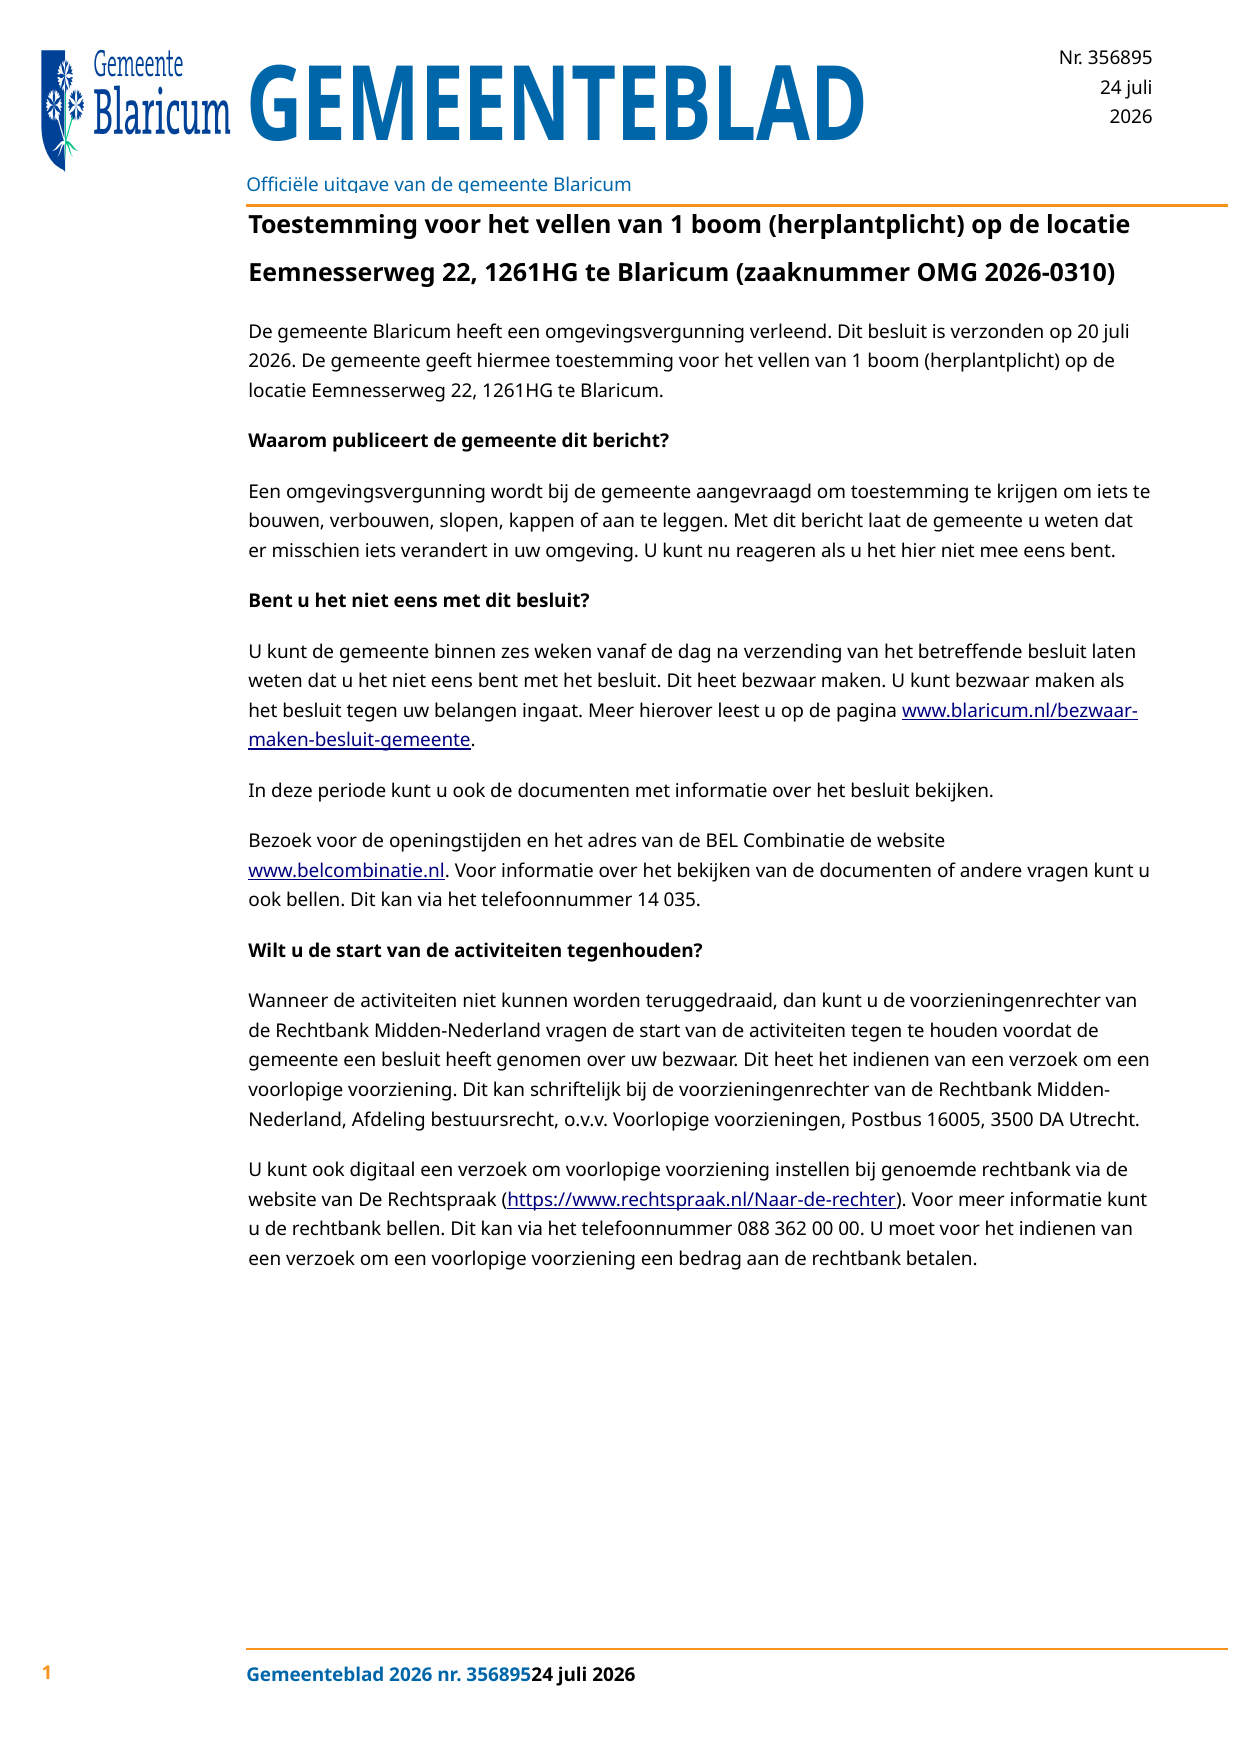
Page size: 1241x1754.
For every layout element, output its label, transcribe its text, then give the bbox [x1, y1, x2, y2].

text U kunt de gemeente binnen zes weken vanaf de dag na verzending van het betreffende besluit laten weten dat u het niet eens bent met het besluit. Dit heet bezwaar maken. U kunt bezwaar maken als het besluit tegen uw belangen ingaat. Meer hierover leest u op de pagina www.blaricum.nl/bezwaar-maken-besluit-gemeente. [248, 638, 1152, 752]
text Toestemming voor het vellen van 1 boom (herplantplicht) op de locatie Eemnesserweg 22, 1261HG te Blaricum (zaaknummer OMG 2026-0310) [248, 207, 1152, 288]
text Bent u het niet eens met dit besluit? [248, 587, 1152, 613]
text Een omgevingsvergunning wordt bij de gemeente aangevraagd om toestemming te krijgen om iets te bouwen, verbouwen, slopen, kappen of aan te leggen. Met dit bericht laat de gemeente u weten dat er misschien iets verandert in uw omgeving. U kunt nu reageren als u het hier niet mee eens bent. [248, 478, 1152, 563]
text De gemeente Blaricum heeft een omgevingsvergunning verleend. Dit besluit is verzonden op 20 juli 2026. De gemeente geeft hiermee toestemming voor het vellen van 1 boom (herplantplicht) op de locatie Eemnesserweg 22, 1261HG te Blaricum. [248, 318, 1152, 403]
text Waarom publiceert de gemeente dit bericht? [248, 427, 1152, 453]
text Wanneer de activiteiten niet kunnen worden teruggedraaid, dan kunt u de voorzieningenrechter van de Rechtbank Midden-Nederland vragen de start van de activiteiten tegen te houden voordat de gemeente een besluit heeft genomen over uw bezwaar. Dit heet het indienen van een verzoek om een voorlopige voorziening. Dit kan schriftelijk bij de voorzieningenrechter van de Rechtbank Midden-Nederland, Afdeling bestuursrecht, o.v.v. Voorlopige voorzieningen, Postbus 16005, 3500 DA Utrecht. [248, 987, 1152, 1132]
text U kunt ook digitaal een verzoek om voorlopige voorziening instellen bij genoemde rechtbank via de website van De Rechtspraak (https://www.rechtspraak.nl/Naar-de-rechter). Voor meer informatie kunt u de rechtbank bellen. Dit kan via het telefoonnummer 088 362 00 00. U moet voor het indienen van een verzoek om een voorlopige voorziening een bedrag aan de rechtbank betalen. [248, 1156, 1152, 1271]
picture [41, 47, 231, 172]
text In deze periode kunt u ook de documenten met informatie over het besluit bekijken. [248, 777, 1152, 803]
text Wilt u de start van de activiteiten tegenhouden? [248, 937, 1152, 963]
text Bezoek voor de openingstijden en het adres van de BEL Combinatie de website www.belcombinatie.nl. Voor informatie over het bekijken van de documenten of andere vragen kunt u ook bellen. Dit kan via het telefoonnummer 14 035. [248, 827, 1152, 912]
